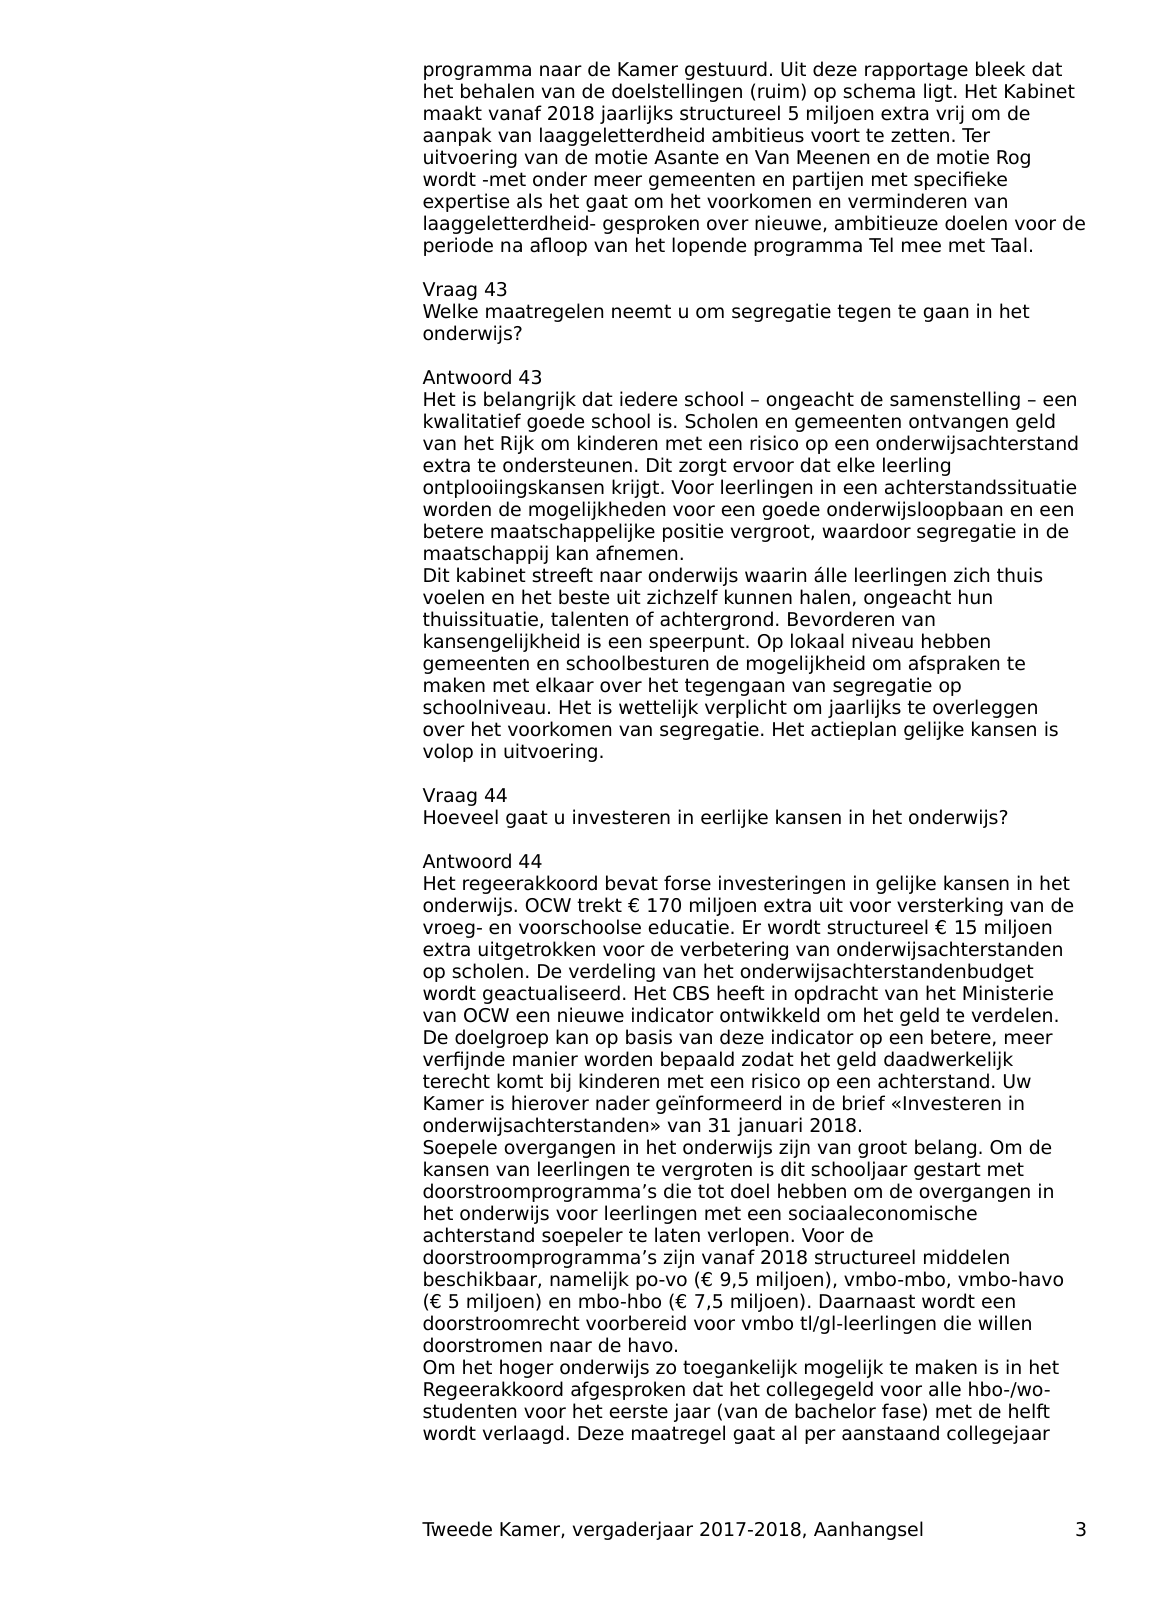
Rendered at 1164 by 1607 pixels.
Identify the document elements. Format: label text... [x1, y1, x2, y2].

text Antwoord 44 [422, 851, 1087, 873]
text Het regeerakkoord bevat forse investeringen in gelijke kansen in het onderwijs. OCW trekt € 170 miljoen extra uit voor versterking van de vroeg- en voorschoolse educatie. Er wordt structureel € 15 miljoen extra uitgetrokken voor de verbetering van onderwijsachterstanden op scholen. De verdeling van het onderwijsachterstandenbudget wordt geactualiseerd. Het CBS heeft in opdracht van het Ministerie van OCW een nieuwe indicator ontwikkeld om het geld te verdelen. De doelgroep kan op basis van deze indicator op een betere, meer verfijnde manier worden bepaald zodat het geld daadwerkelijk terecht komt bij kinderen met een risico op een achterstand. Uw Kamer is hierover nader geïnformeerd in de brief «Investeren in onderwijsachterstanden» van 31 januari 2018. [422, 873, 1087, 1137]
text Om het hoger onderwijs zo toegankelijk mogelijk te maken is in het Regeerakkoord afgesproken dat het collegegeld voor alle hbo-/wo-studenten voor het eerste jaar (van de bachelor fase) met de helft wordt verlaagd. Deze maatregel gaat al per aanstaand collegejaar [422, 1357, 1087, 1444]
text Het is belangrijk dat iedere school – ongeacht de samenstelling – een kwalitatief goede school is. Scholen en gemeenten ontvangen geld van het Rijk om kinderen met een risico op een onderwijsachterstand extra te ondersteunen. Dit zorgt ervoor dat elke leerling ontplooiingskansen krijgt. Voor leerlingen in een achterstandssituatie worden de mogelijkheden voor een goede onderwijsloopbaan en een betere maatschappelijke positie vergroot, waardoor segregatie in de maatschappij kan afnemen. [422, 389, 1087, 565]
text Vraag 43 [422, 279, 1087, 301]
text Vraag 44 [422, 785, 1087, 807]
text Dit kabinet streeft naar onderwijs waarin álle leerlingen zich thuis voelen en het beste uit zichzelf kunnen halen, ongeacht hun thuissituatie, talenten of achtergrond. Bevorderen van kansengelijkheid is een speerpunt. Op lokaal niveau hebben gemeenten en schoolbesturen de mogelijkheid om afspraken te maken met elkaar over het tegengaan van segregatie op schoolniveau. Het is wettelijk verplicht om jaarlijks te overleggen over het voorkomen van segregatie. Het actieplan gelijke kansen is volop in uitvoering. [422, 565, 1087, 763]
text Hoeveel gaat u investeren in eerlijke kansen in het onderwijs? [422, 807, 1087, 829]
text Antwoord 43 [422, 367, 1087, 389]
text Welke maatregelen neemt u om segregatie tegen te gaan in het onderwijs? [422, 301, 1087, 345]
text programma naar de Kamer gestuurd. Uit deze rapportage bleek dat het behalen van de doelstellingen (ruim) op schema ligt. Het Kabinet maakt vanaf 2018 jaarlijks structureel 5 miljoen extra vrij om de aanpak van laaggeletterdheid ambitieus voort te zetten. Ter uitvoering van de motie Asante en Van Meenen en de motie Rog wordt -met onder meer gemeenten en partijen met specifieke expertise als het gaat om het voorkomen en verminderen van laaggeletterdheid- gesproken over nieuwe, ambitieuze doelen voor de periode na afloop van het lopende programma Tel mee met Taal. [422, 59, 1087, 257]
text Soepele overgangen in het onderwijs zijn van groot belang. Om de kansen van leerlingen te vergroten is dit schooljaar gestart met doorstroomprogramma’s die tot doel hebben om de overgangen in het onderwijs voor leerlingen met een sociaaleconomische achterstand soepeler te laten verlopen. Voor de doorstroomprogramma’s zijn vanaf 2018 structureel middelen beschikbaar, namelijk po-vo (€ 9,5 miljoen), vmbo-mbo, vmbo-havo (€ 5 miljoen) en mbo-hbo (€ 7,5 miljoen). Daarnaast wordt een doorstroomrecht voorbereid voor vmbo tl/gl-leerlingen die willen doorstromen naar de havo. [422, 1137, 1087, 1357]
